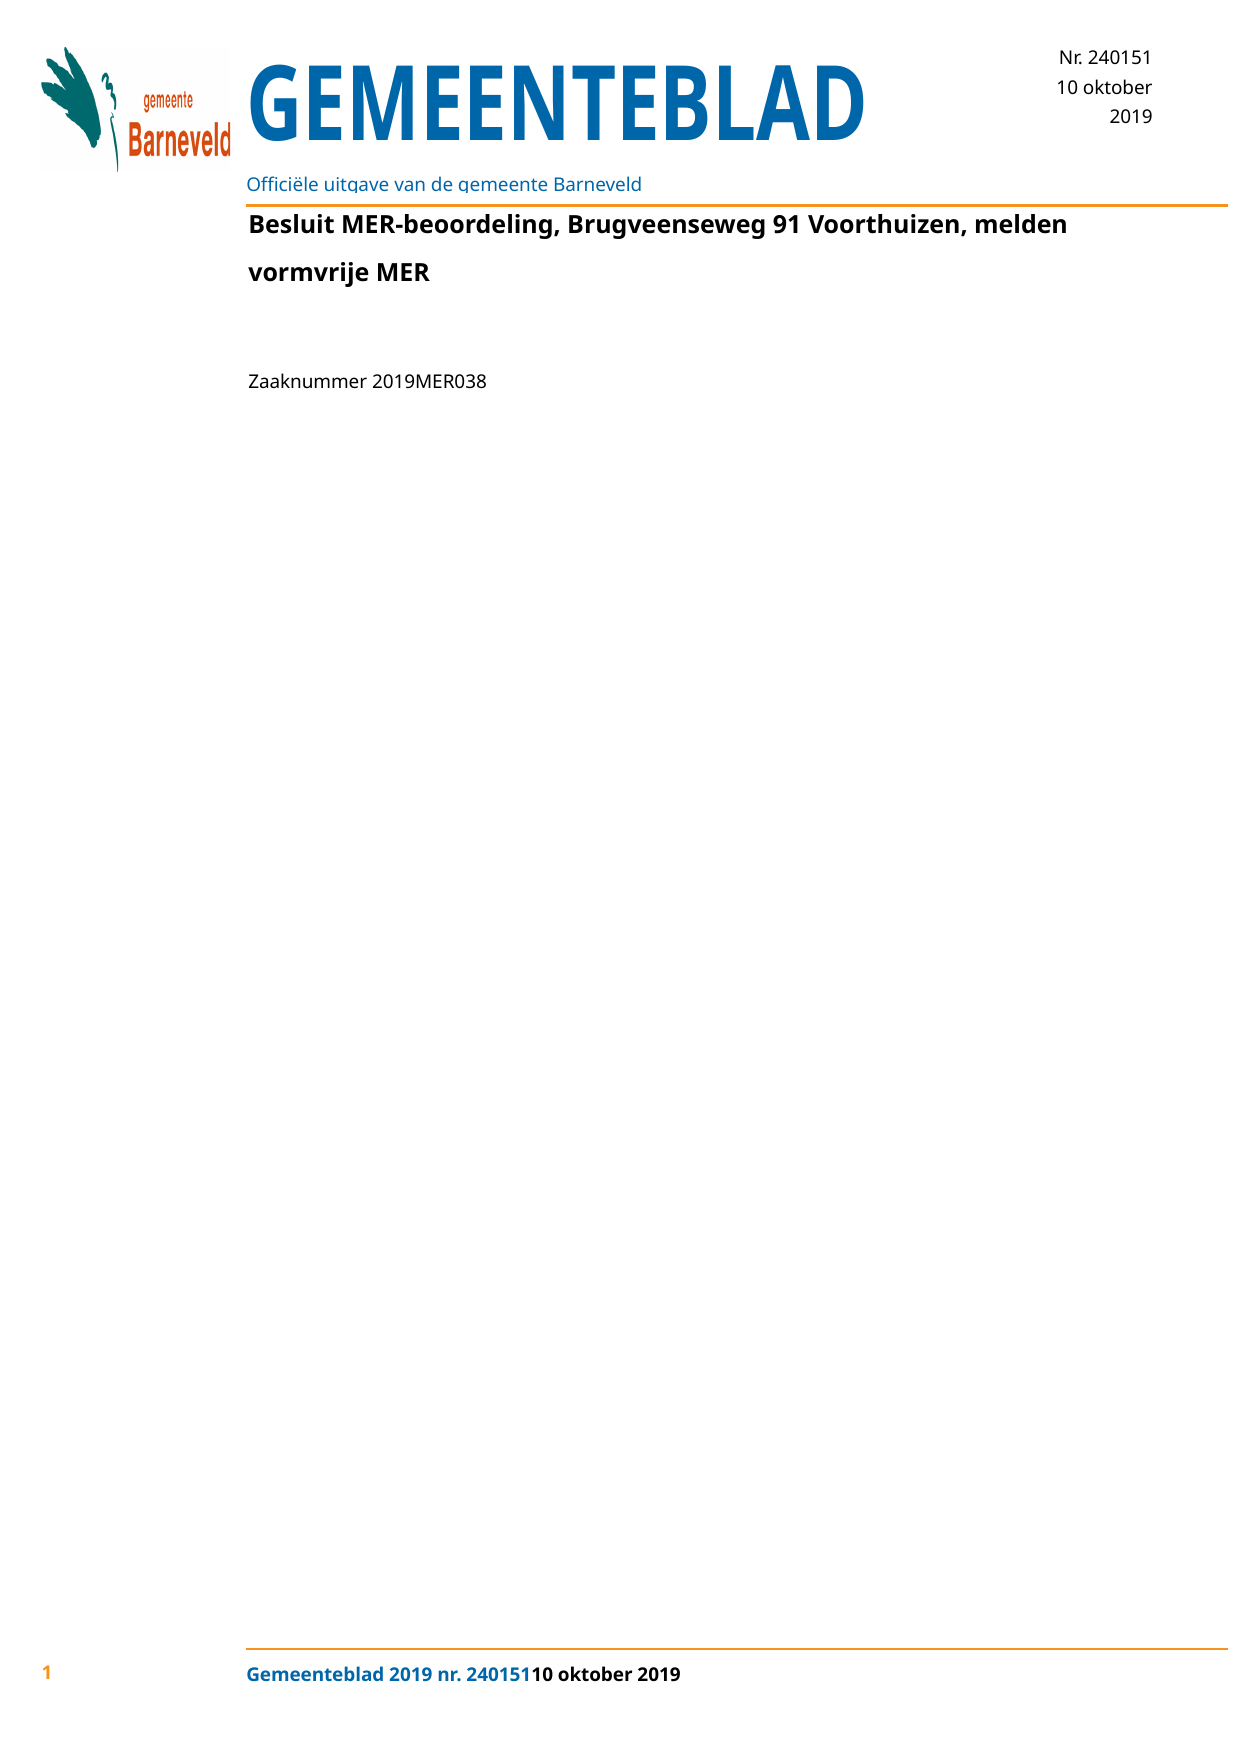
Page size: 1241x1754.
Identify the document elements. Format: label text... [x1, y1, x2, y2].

picture [41, 47, 231, 172]
text Zaaknummer 2019MER038 [248, 368, 1152, 394]
text Besluit MER-beoordeling, Brugveenseweg 91 Voorthuizen, melden vormvrije MER [248, 207, 1152, 288]
